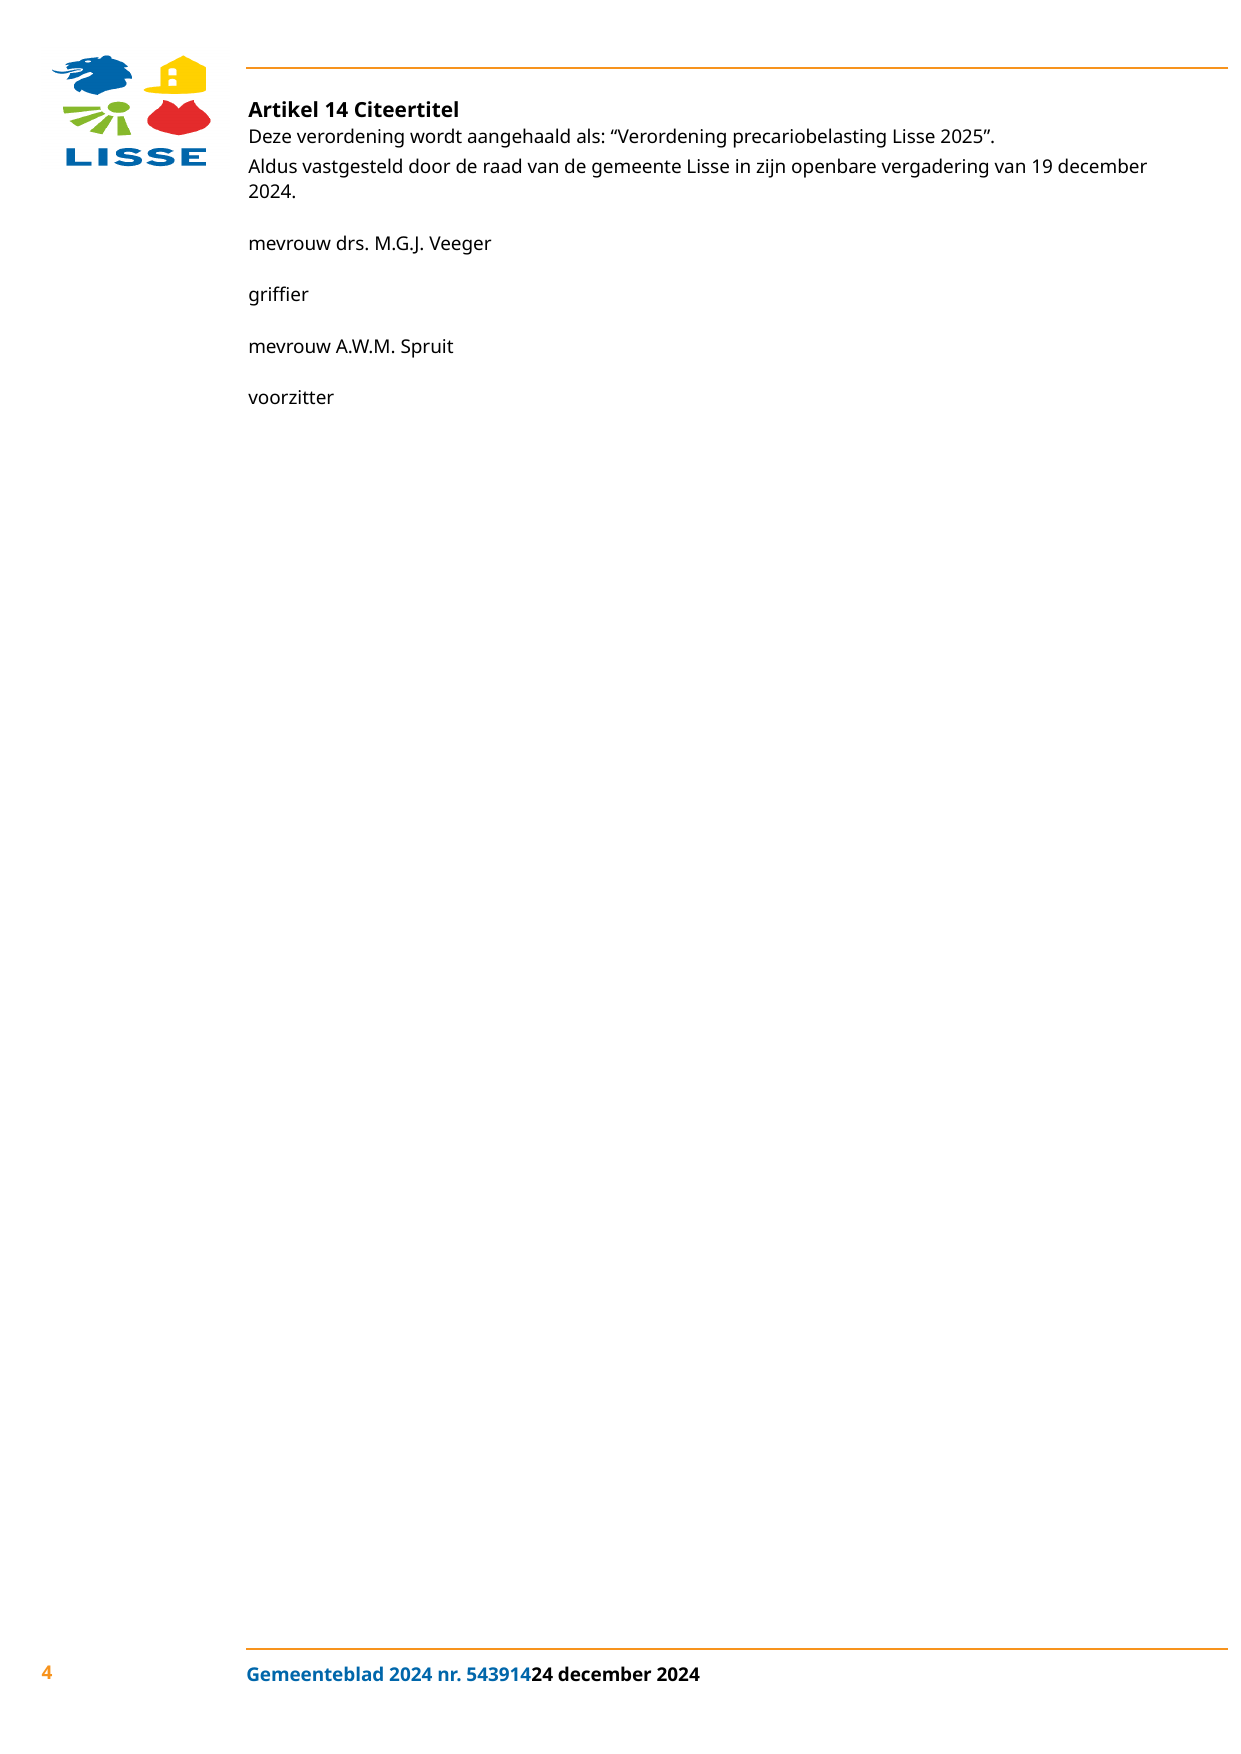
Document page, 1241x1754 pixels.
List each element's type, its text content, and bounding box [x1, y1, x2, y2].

picture [41, 47, 231, 172]
text Aldus vastgesteld door de raad van de gemeente Lisse in zijn openbare vergadering van 19 december 2024. [248, 153, 1152, 204]
text mevrouw drs. M.G.J. Veeger [248, 230, 1152, 256]
text voorzitter [248, 384, 1152, 410]
text griffier [248, 281, 1152, 307]
text mevrouw A.W.M. Spruit [248, 333, 1152, 359]
text Deze verordening wordt aangehaald als: “Verordening precariobelasting Lisse 2025”. [248, 123, 1152, 149]
text Artikel 14 Citeertitel [248, 95, 1152, 123]
